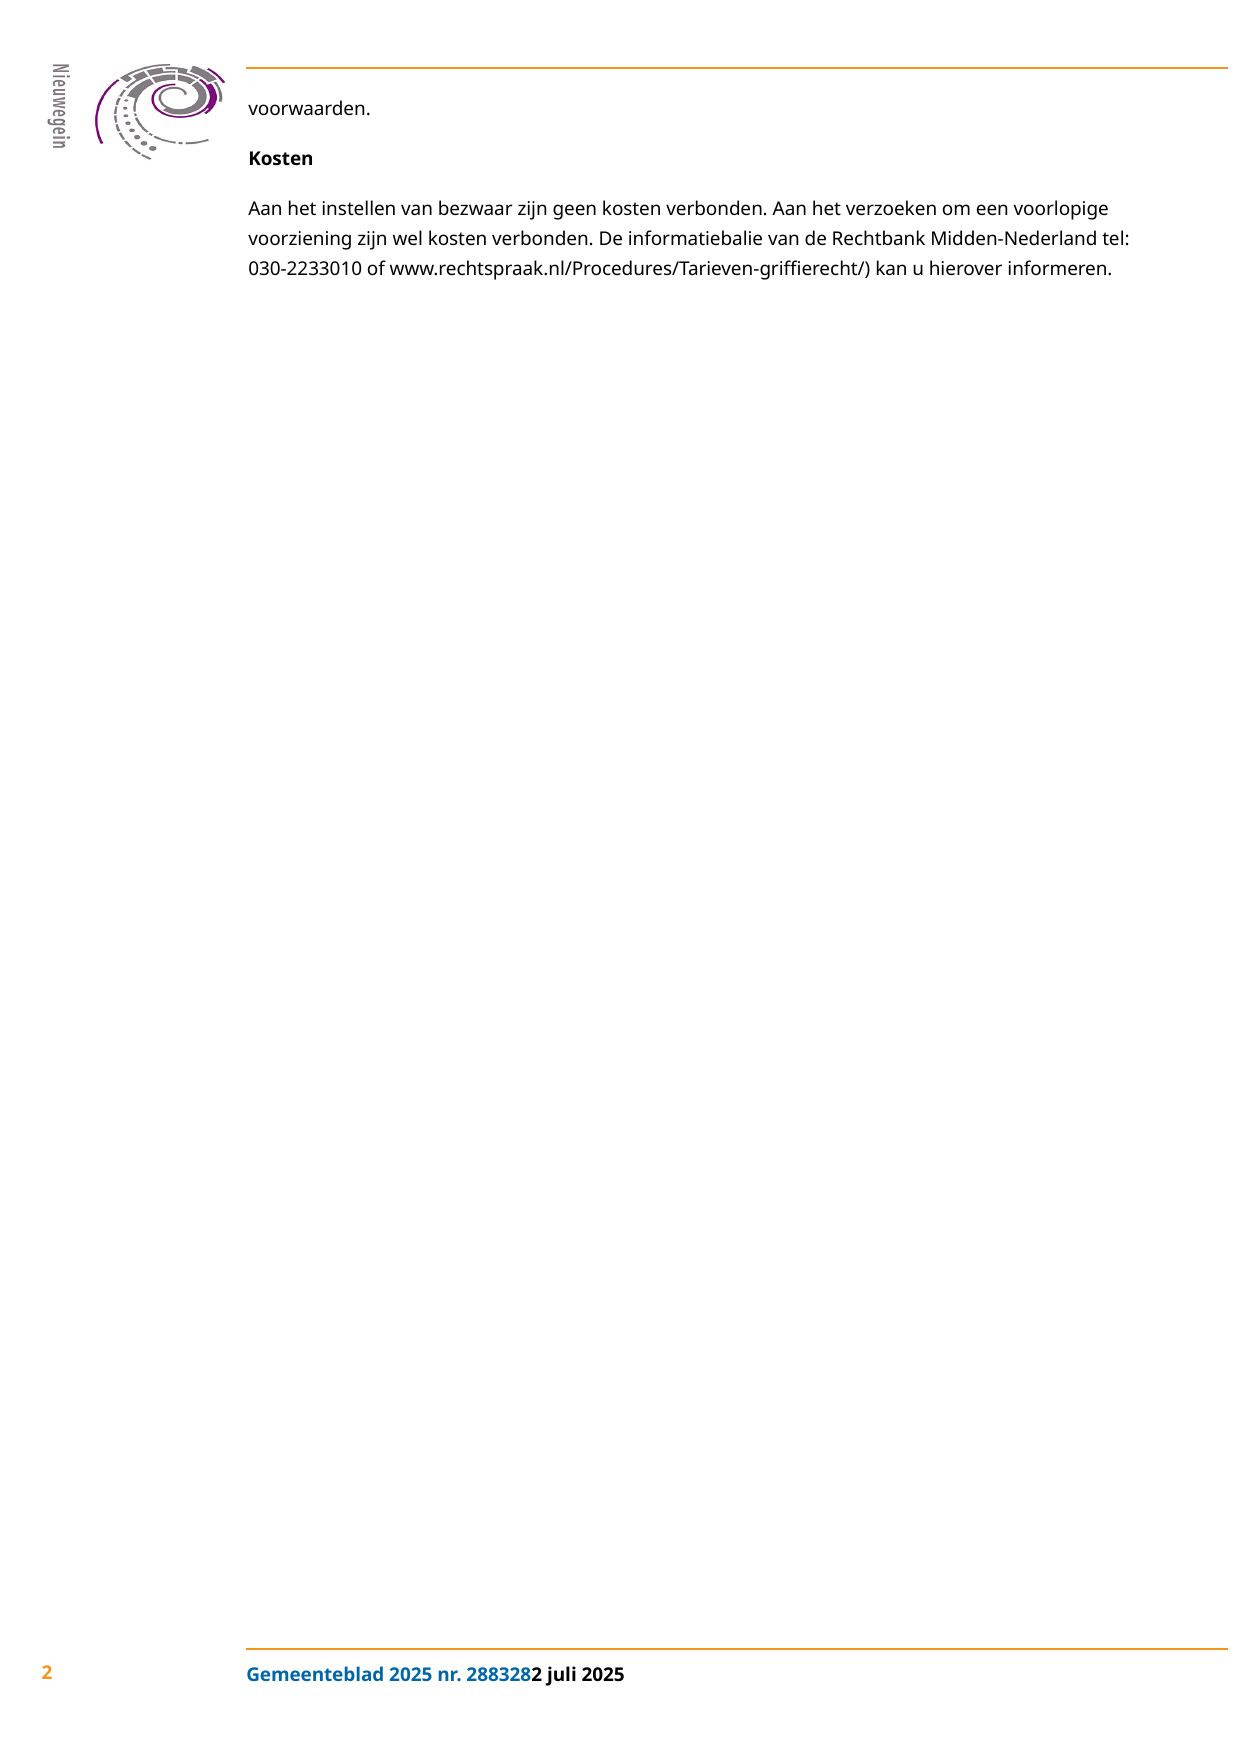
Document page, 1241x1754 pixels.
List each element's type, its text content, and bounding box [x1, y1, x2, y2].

text Kosten [248, 145, 1152, 171]
text Aan het instellen van bezwaar zijn geen kosten verbonden. Aan het verzoeken om een voorlopige voorziening zijn wel kosten verbonden. De informatiebalie van de Rechtbank Midden-Nederland tel: 030-2233010 of www.rechtspraak.nl/Procedures/Tarieven-griffierecht/) kan u hierover informeren. [248, 196, 1152, 281]
text voorwaarden. [248, 95, 1152, 121]
picture [41, 47, 231, 172]
